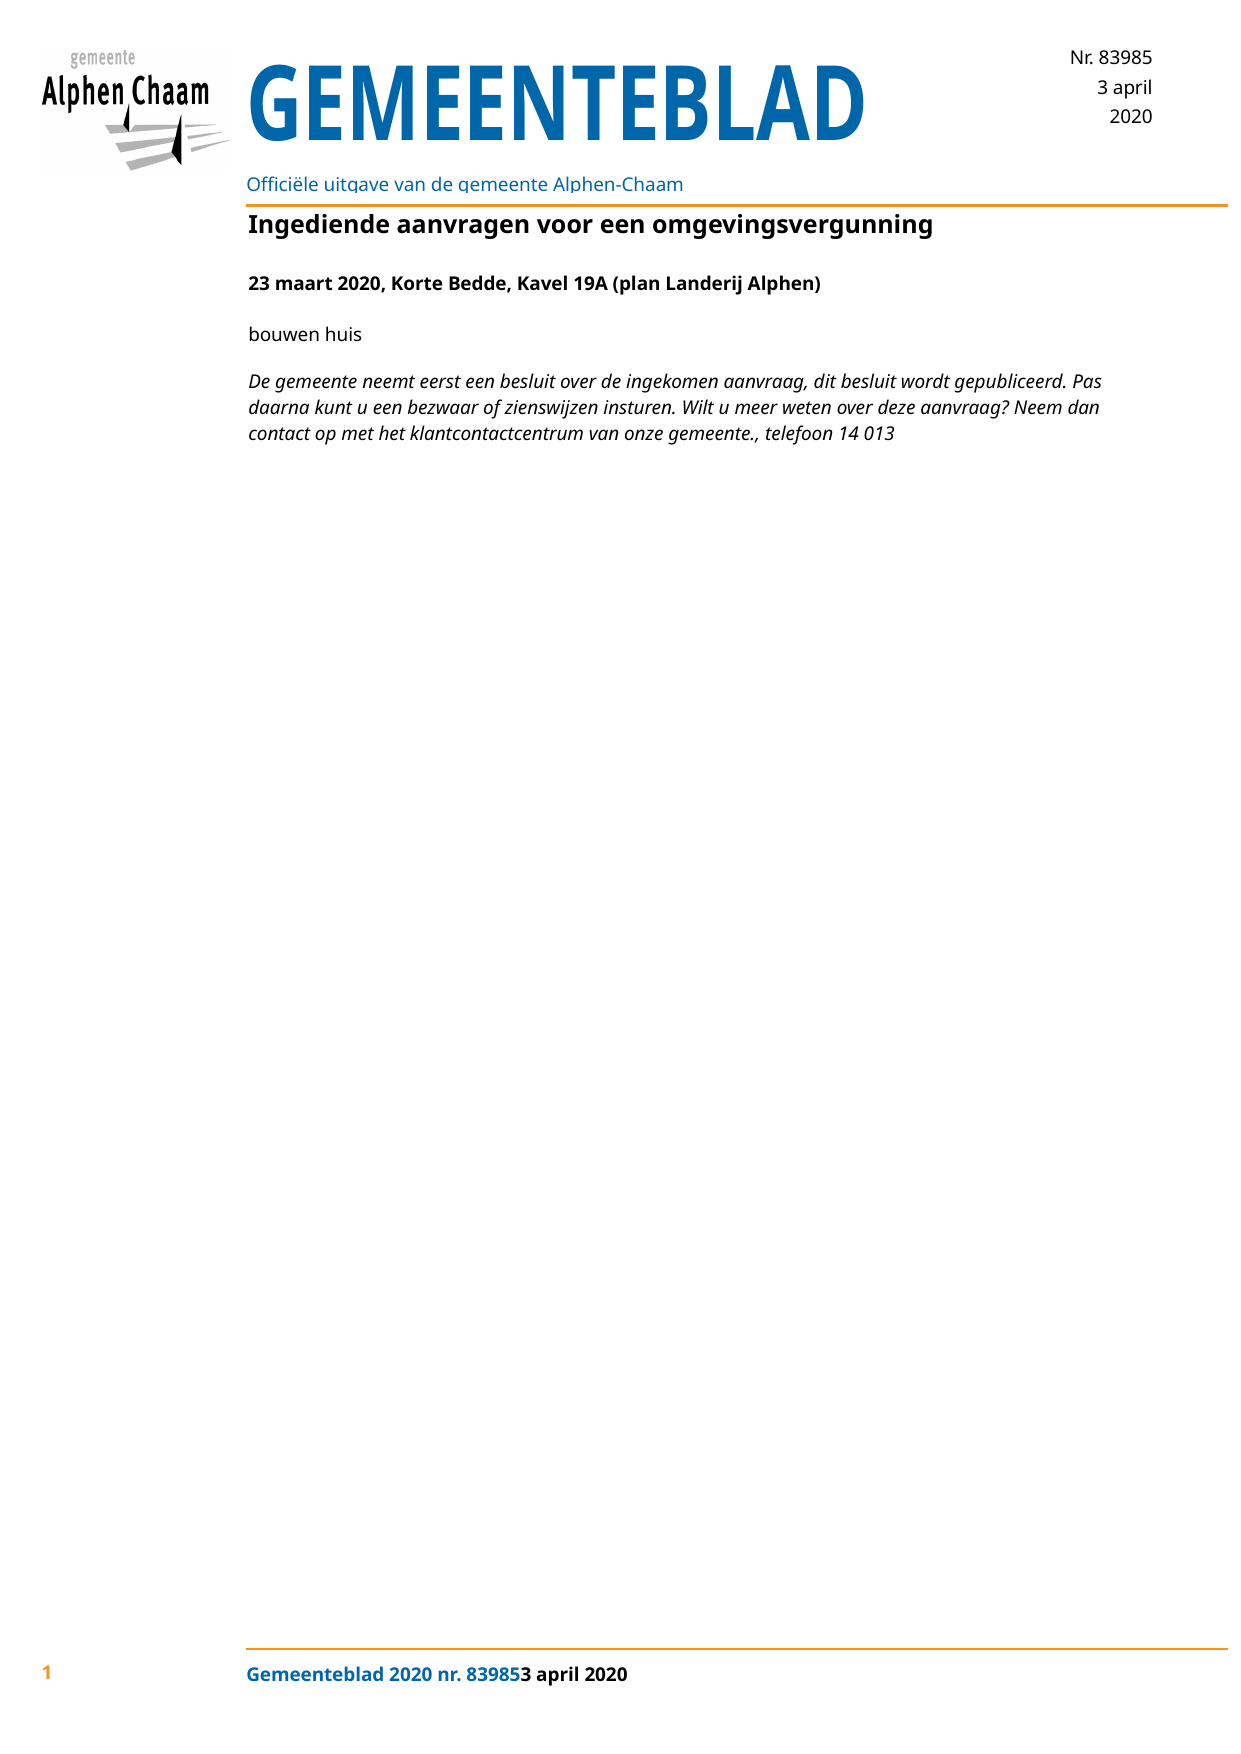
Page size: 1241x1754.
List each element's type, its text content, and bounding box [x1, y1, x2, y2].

text Ingediende aanvragen voor een omgevingsvergunning [248, 207, 1152, 241]
picture [41, 47, 231, 172]
text bouwen huis [248, 321, 1152, 346]
text De gemeente neemt eerst een besluit over de ingekomen aanvraag, dit besluit wordt gepubliceerd. Pas daarna kunt u een bezwaar of zienswijzen insturen. Wilt u meer weten over deze aanvraag? Neem dan contact op met het klantcontactcentrum van onze gemeente., telefoon 14 013 [248, 368, 1152, 446]
text 23 maart 2020, Korte Bedde, Kavel 19A (plan Landerij Alphen) [248, 270, 1152, 296]
